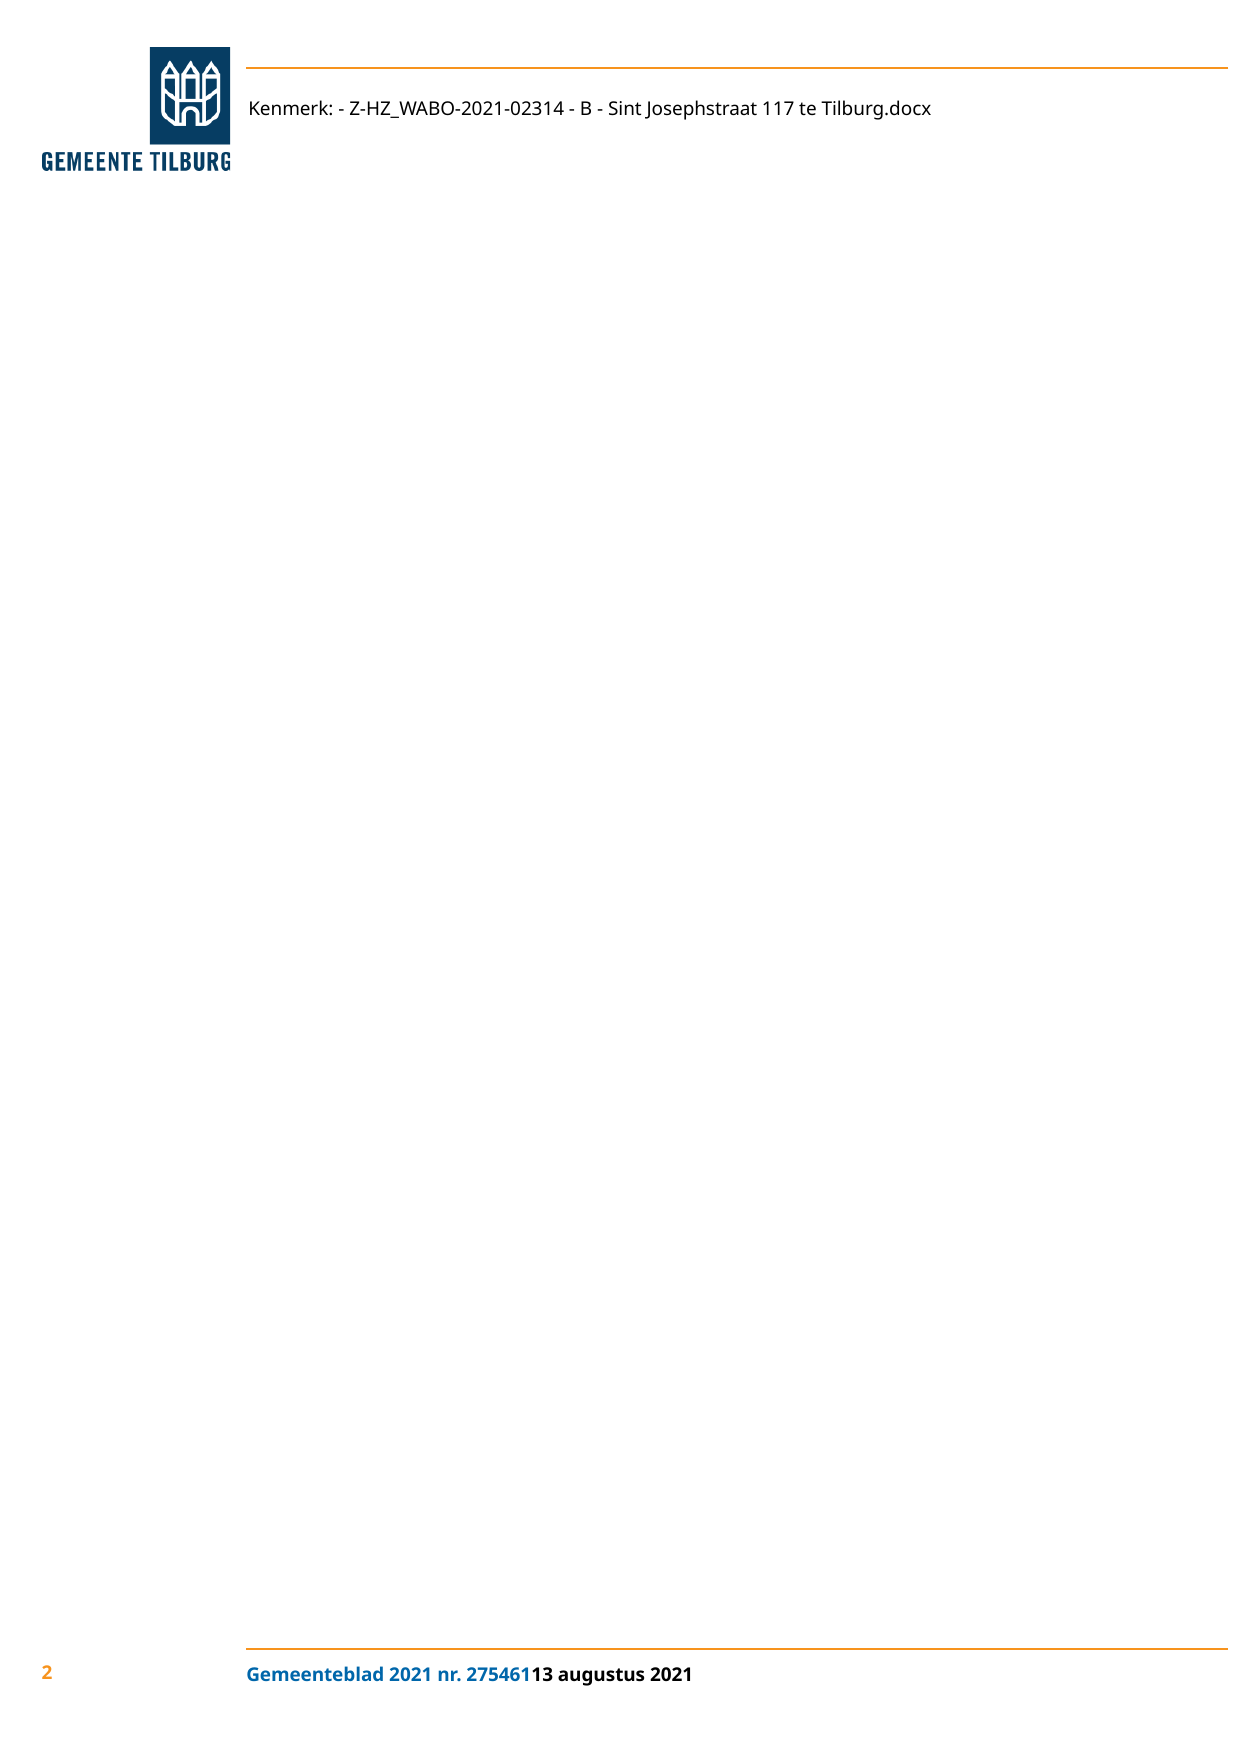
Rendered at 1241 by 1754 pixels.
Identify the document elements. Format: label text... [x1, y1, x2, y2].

text Kenmerk: - Z-HZ_WABO-2021-02314 - B - Sint Josephstraat 117 te Tilburg.docx [248, 95, 1152, 121]
picture [41, 47, 231, 172]
